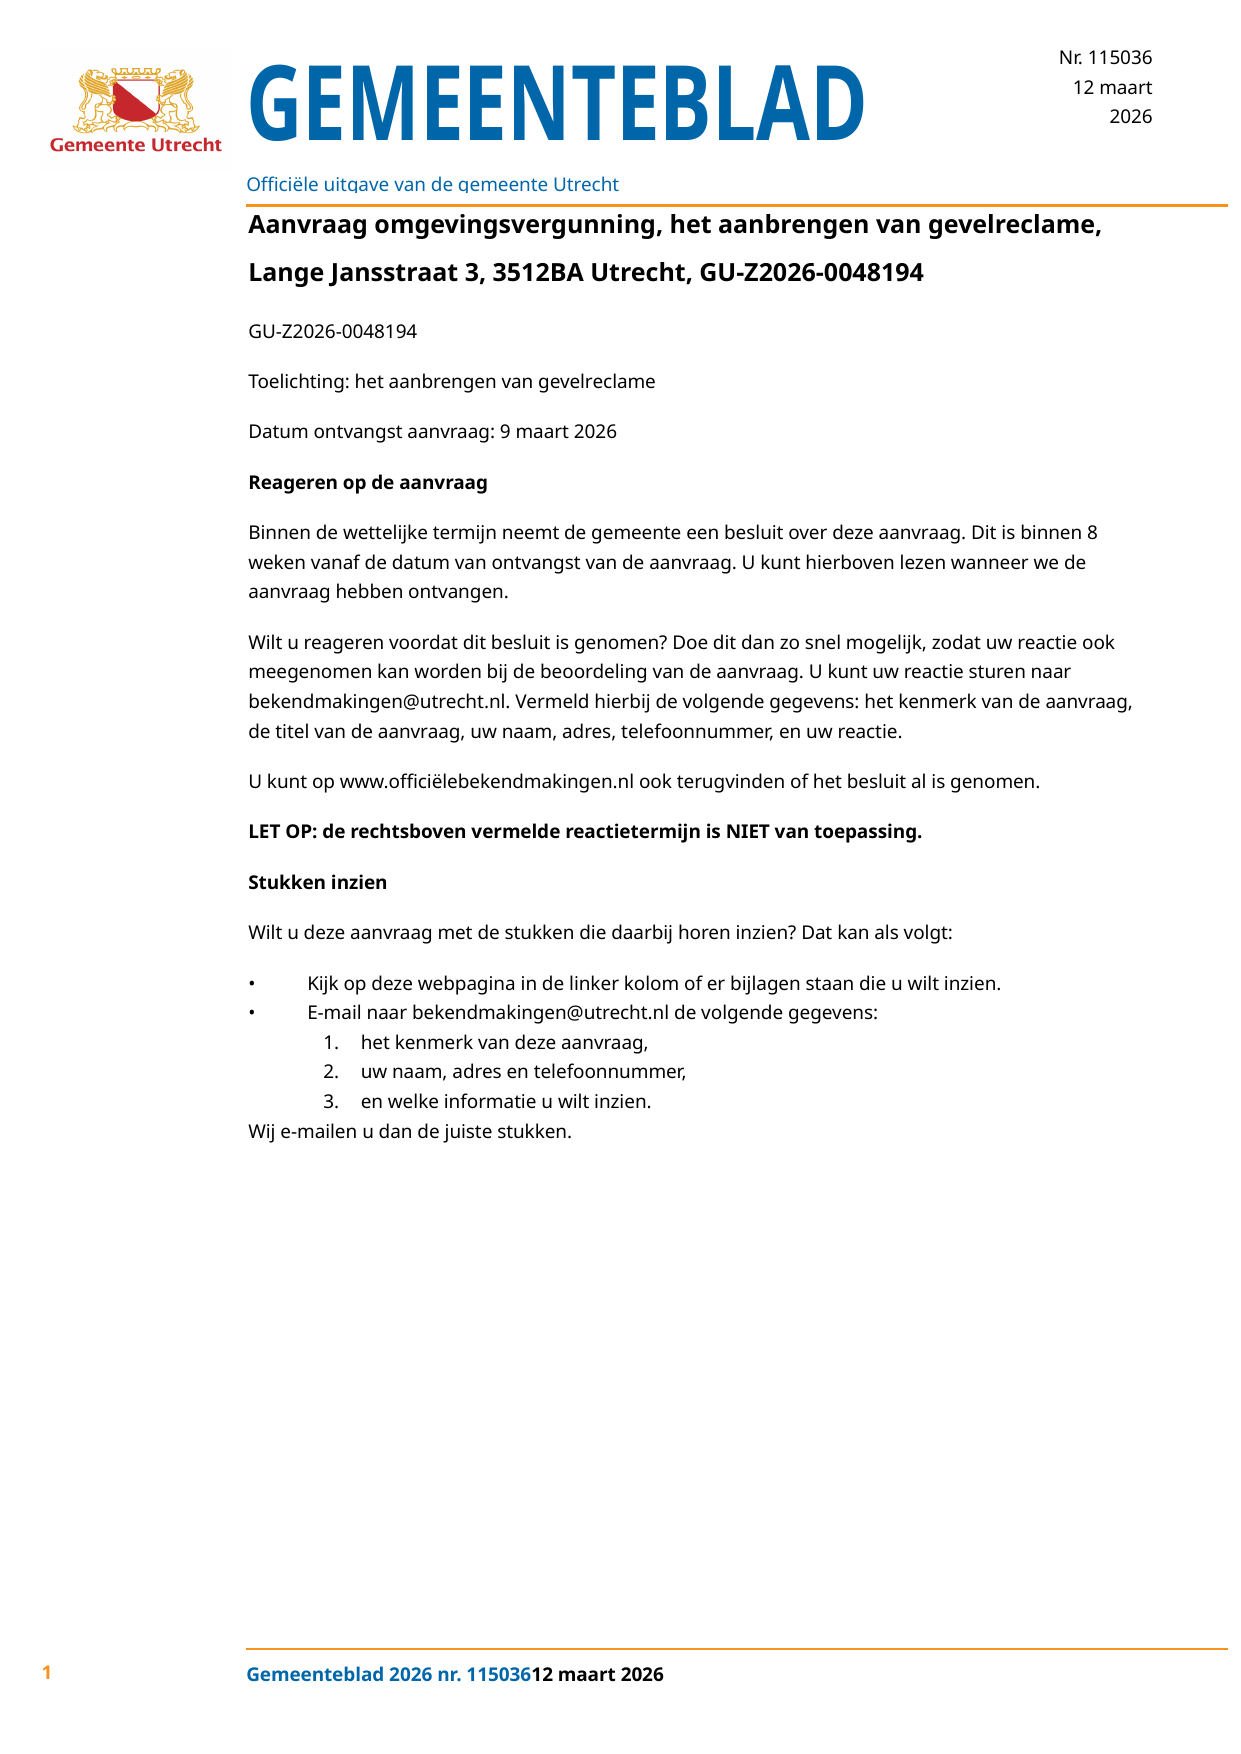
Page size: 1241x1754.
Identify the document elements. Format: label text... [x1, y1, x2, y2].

text Datum ontvangst aanvraag: 9 maart 2026 [248, 419, 1152, 444]
picture [41, 47, 231, 172]
text Stukken inzien [248, 869, 1152, 895]
text Binnen de wettelijke termijn neemt de gemeente een besluit over deze aanvraag. Dit is binnen 8 weken vanaf de datum van ontvangst van de aanvraag. U kunt hierboven lezen wanneer we de aanvraag hebben ontvangen. [248, 519, 1152, 604]
text U kunt op www.officiëlebekendmakingen.nl ook terugvinden of het besluit al is genomen. [248, 768, 1152, 794]
text Toelichting: het aanbrengen van gevelreclame [248, 368, 1152, 394]
text Reageren op de aanvraag [248, 469, 1152, 495]
text Aanvraag omgevingsvergunning, het aanbrengen van gevelreclame, Lange Jansstraat 3, 3512BA Utrecht, GU-Z2026-0048194 [248, 207, 1152, 288]
list het kenmerk van deze aanvraag, [323, 1029, 1152, 1055]
text Wij e-mailen u dan de juiste stukken. [248, 1118, 1152, 1144]
text GU-Z2026-0048194 [248, 318, 1152, 344]
list uw naam, adres en telefoonnummer, [323, 1059, 1152, 1084]
text LET OP: de rechtsboven vermelde reactietermijn is NIET van toepassing. [248, 819, 1152, 844]
list Kijk op deze webpagina in de linker kolom of er bijlagen staan die u wilt inzien. [248, 970, 1152, 996]
text Wilt u deze aanvraag met de stukken die daarbij horen inzien? Dat kan als volgt: [248, 919, 1152, 945]
list E-mail naar bekendmakingen@utrecht.nl de volgende gegevens: [248, 999, 1152, 1025]
list en welke informatie u wilt inzien. [323, 1088, 1152, 1114]
text Wilt u reageren voordat dit besluit is genomen? Doe dit dan zo snel mogelijk, zodat uw reactie ook meegenomen kan worden bij de beoordeling van de aanvraag. U kunt uw reactie sturen naar bekendmakingen@utrecht.nl. Vermeld hierbij de volgende gegevens: het kenmerk van de aanvraag, de titel van de aanvraag, uw naam, adres, telefoonnummer, en uw reactie. [248, 629, 1152, 744]
